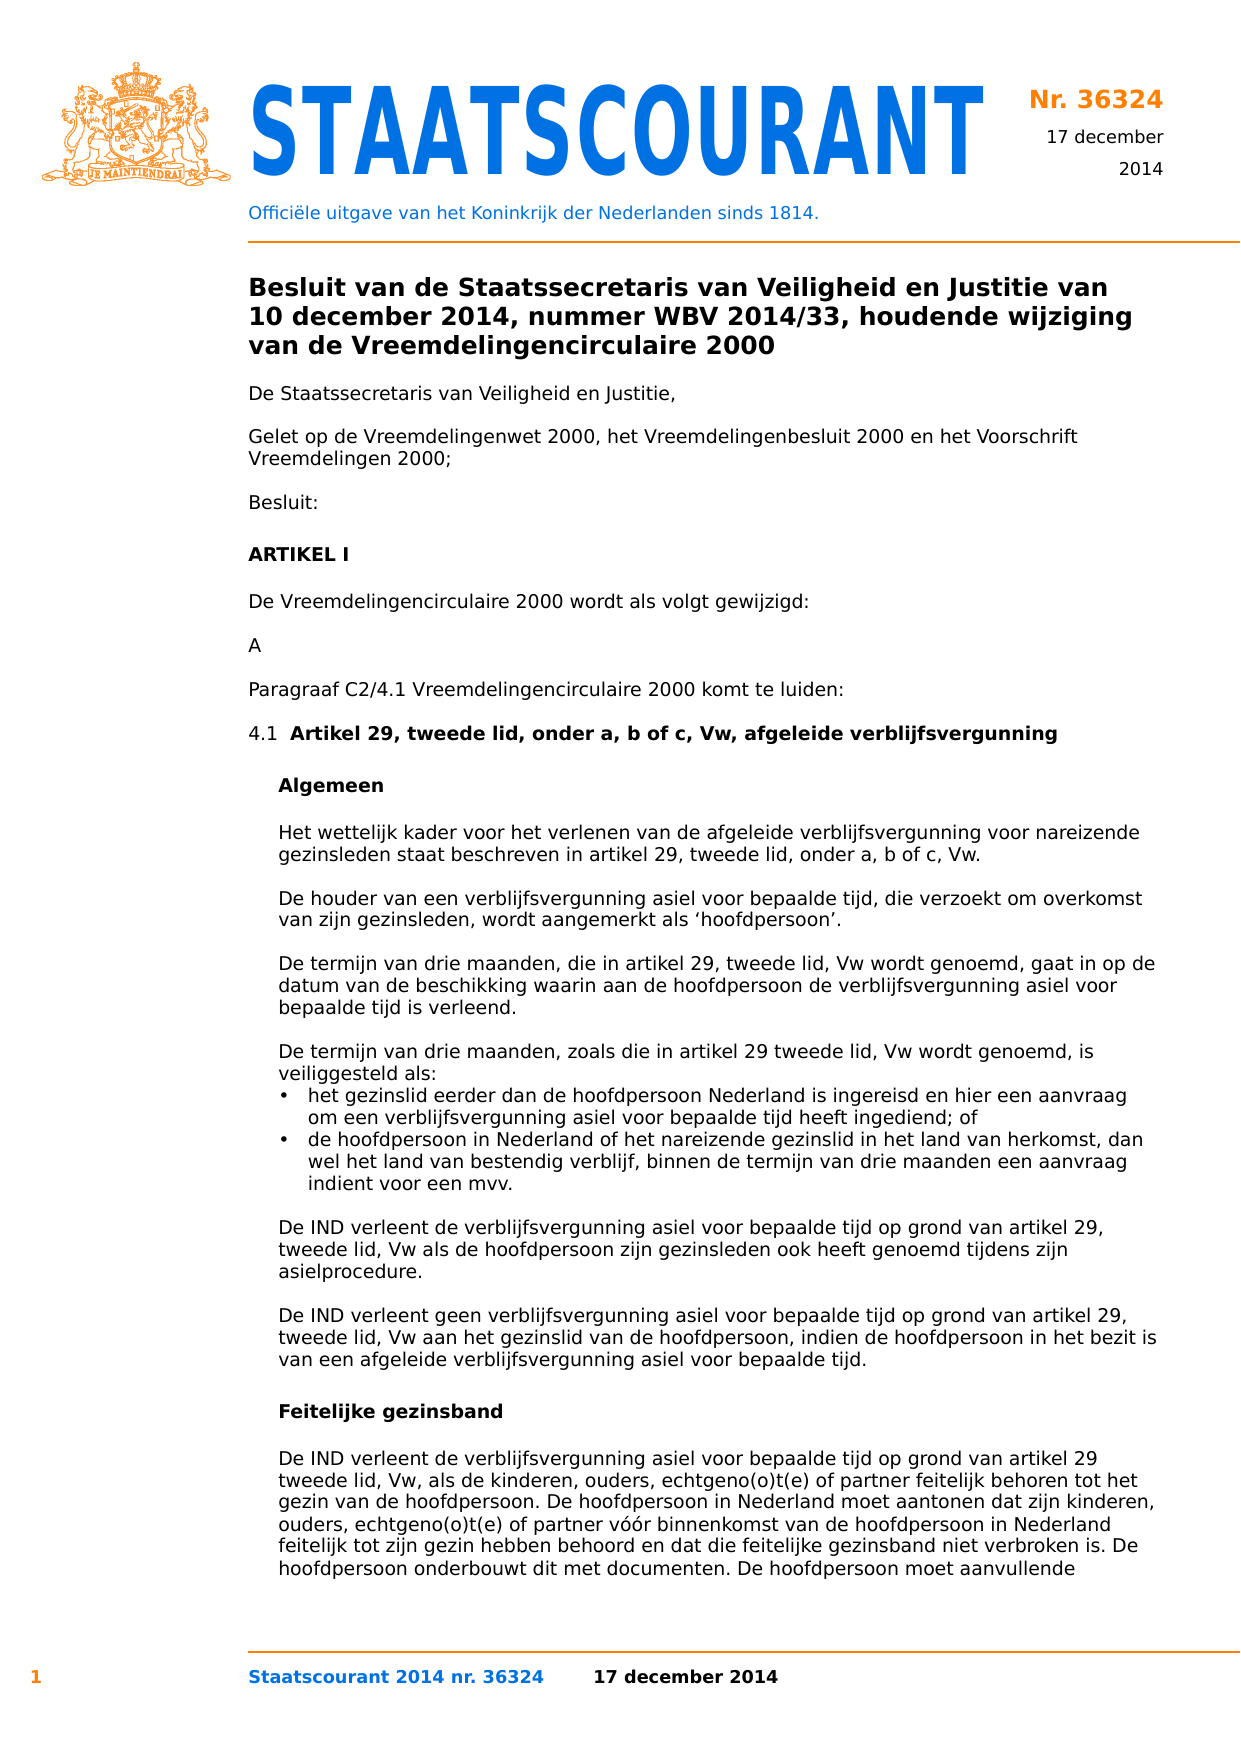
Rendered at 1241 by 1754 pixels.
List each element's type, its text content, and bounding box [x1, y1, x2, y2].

text Paragraaf C2/4.1 Vreemdelingencirculaire 2000 komt te luiden: [248, 679, 1163, 701]
text De IND verleent de verblijfsvergunning asiel voor bepaalde tijd op grond van artikel 29 tweede lid, Vw, als de kinderen, ouders, echtgeno(o)t(e) of partner feitelijk behoren tot het gezin van de hoofdpersoon. De hoofdpersoon in Nederland moet aantonen dat zijn kinderen, ouders, echtgeno(o)t(e) of partner vóór binnenkomst van de hoofdpersoon in Nederland feitelijk tot zijn gezin hebben behoord en dat die feitelijke gezinsband niet verbroken is. De hoofdpersoon onderbouwt dit met documenten. De hoofdpersoon moet aanvullende [278, 1447, 1163, 1579]
table_header STAATSCOURANT [248, 62, 998, 203]
text De IND verleent geen verblijfsvergunning asiel voor bepaalde tijd op grond van artikel 29, tweede lid, Vw aan het gezinslid van de hoofdpersoon, indien de hoofdpersoon in het bezit is van een afgeleide verblijfsvergunning asiel voor bepaalde tijd. [278, 1304, 1163, 1371]
table_cell Officiële uitgave van het Koninkrijk der Nederlanden sinds 1814. [248, 203, 1240, 241]
text • het gezinslid eerder dan de hoofdpersoon Nederland is ingereisd en hier een aanvraag om een verblijfsvergunning asiel voor bepaalde tijd heeft ingediend; of [278, 1085, 1163, 1129]
subtitle Besluit van de Staatssecretaris van Veiligheid en Justitie van 10 december 2014, nummer WBV 2014/33, houdende wijziging van de Vreemdelingencirculaire 2000 [248, 273, 1163, 361]
text A [248, 635, 1163, 657]
text De Vreemdelingencirculaire 2000 wordt als volgt gewijzigd: [248, 591, 1163, 613]
text De houder van een verblijfsvergunning asiel voor bepaalde tijd, die verzoekt om overkomst van zijn gezinsleden, wordt aangemerkt als ‘hoofdpersoon’. [278, 887, 1163, 931]
text De IND verleent de verblijfsvergunning asiel voor bepaalde tijd op grond van artikel 29, tweede lid, Vw als de hoofdpersoon zijn gezinsleden ook heeft genoemd tijdens zijn asielprocedure. [278, 1217, 1163, 1283]
text • de hoofdpersoon in Nederland of het nareizende gezinslid in het land van herkomst, dan wel het land van bestendig verblijf, binnen de termijn van drie maanden een aanvraag indient voor een mvv. [278, 1129, 1163, 1195]
table_cell 2014 [998, 153, 1240, 203]
text De termijn van drie maanden, zoals die in artikel 29 tweede lid, Vw wordt genoemd, is veiliggesteld als: [278, 1041, 1163, 1085]
text Besluit: [248, 492, 1163, 514]
subtitle ARTIKEL I [248, 544, 1163, 566]
text De termijn van drie maanden, die in artikel 29, tweede lid, Vw wordt genoemd, gaat in op de datum van de beschikking waarin aan de hoofdpersoon de verblijfsvergunning asiel voor bepaalde tijd is verleend. [278, 953, 1163, 1019]
text 4.1 Artikel 29, tweede lid, onder a, b of c, Vw, afgeleide verblijfsvergunning [248, 723, 1163, 744]
table_cell 17 december [998, 121, 1240, 153]
picture [41, 62, 231, 186]
text Het wettelijk kader voor het verlenen van de afgeleide verblijfsvergunning voor nareizende gezinsleden staat beschreven in artikel 29, tweede lid, onder a, b of c, Vw. [278, 822, 1163, 866]
table_header [25, 62, 248, 241]
table_header Nr. 36324 [998, 62, 1240, 121]
subtitle Algemeen [278, 774, 1163, 797]
subtitle Feitelijke gezinsband [278, 1401, 1163, 1422]
text Gelet op de Vreemdelingenwet 2000, het Vreemdelingenbesluit 2000 en het Voorschrift Vreemdelingen 2000; [248, 426, 1163, 470]
text De Staatssecretaris van Veiligheid en Justitie, [248, 382, 1163, 404]
